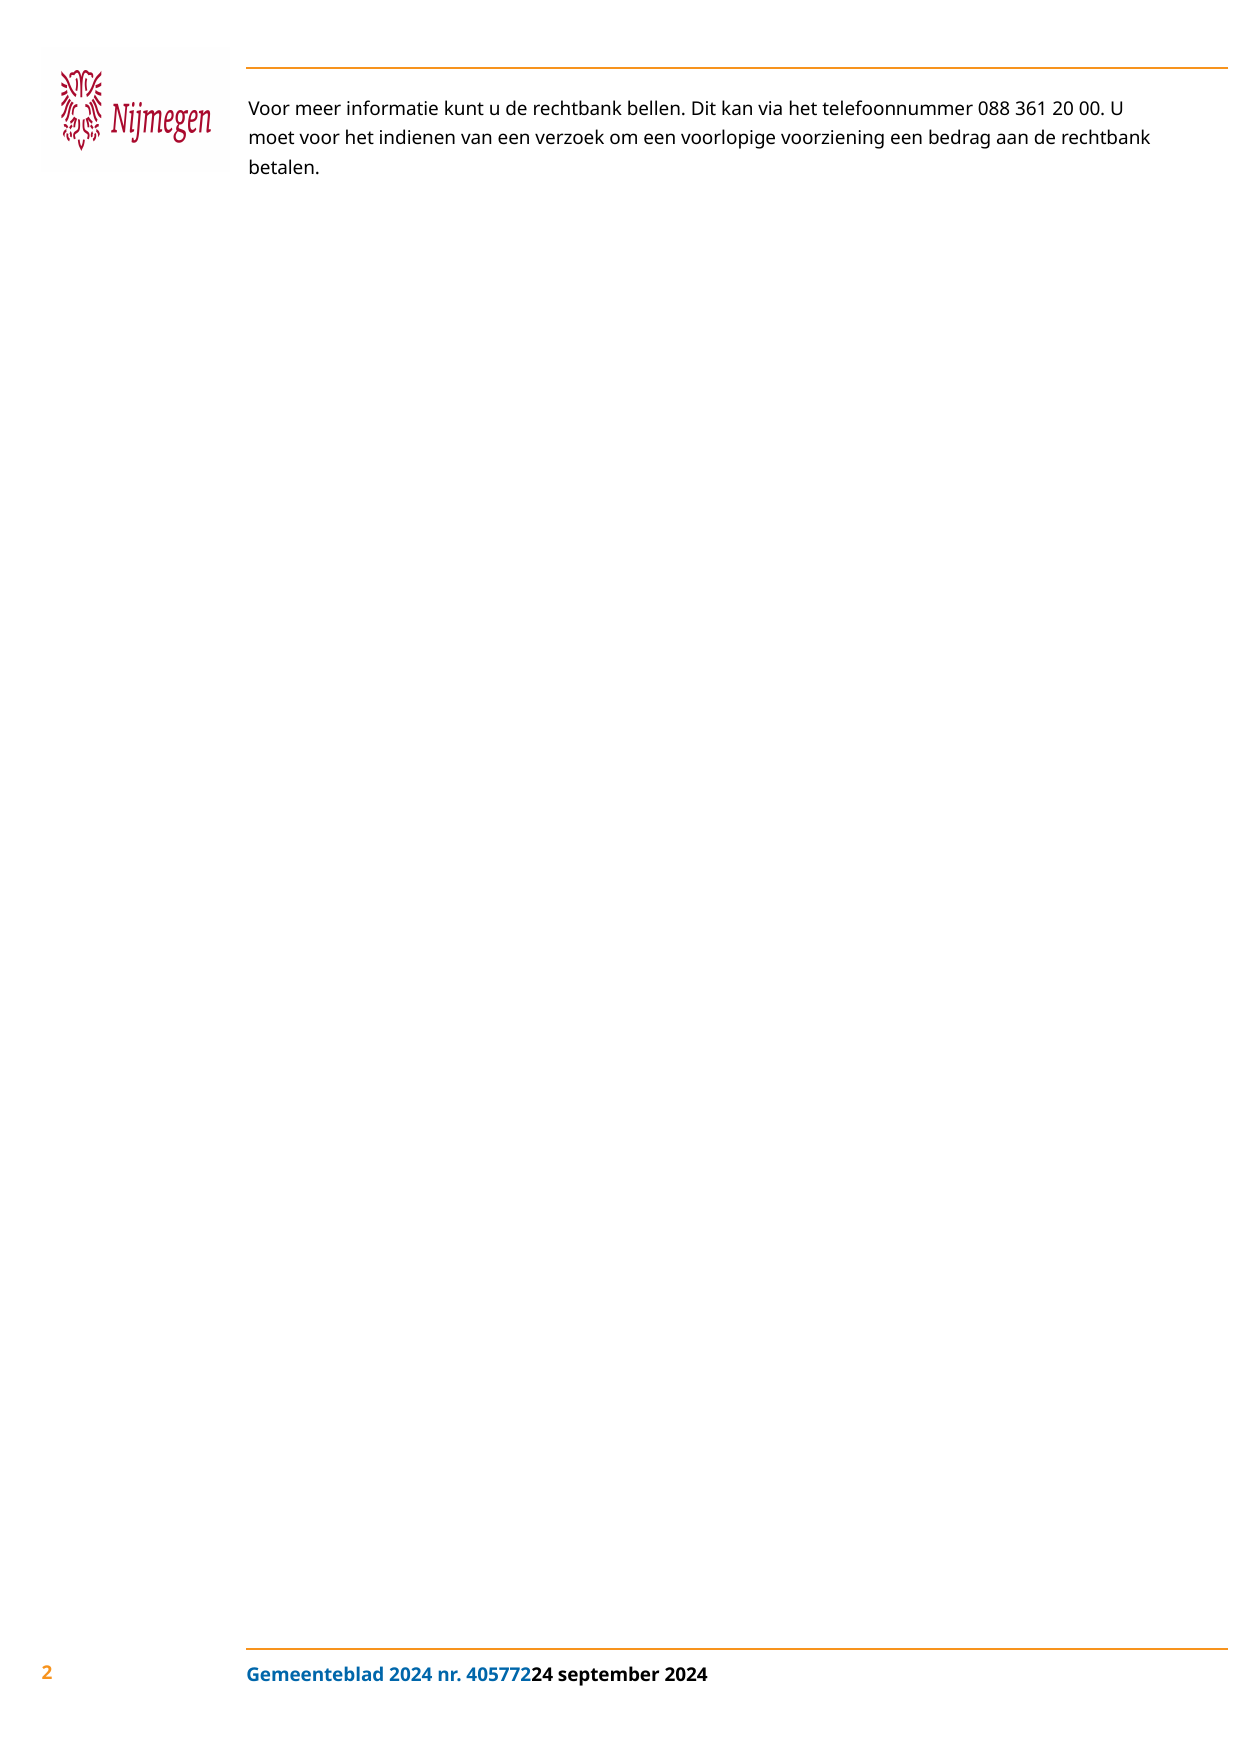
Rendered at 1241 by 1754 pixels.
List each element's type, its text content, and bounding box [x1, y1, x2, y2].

text Voor meer informatie kunt u de rechtbank bellen. Dit kan via het telefoonnummer 088 361 20 00. U moet voor het indienen van een verzoek om een voorlopige voorziening een bedrag aan de rechtbank betalen. [248, 95, 1152, 180]
picture [41, 47, 231, 172]
